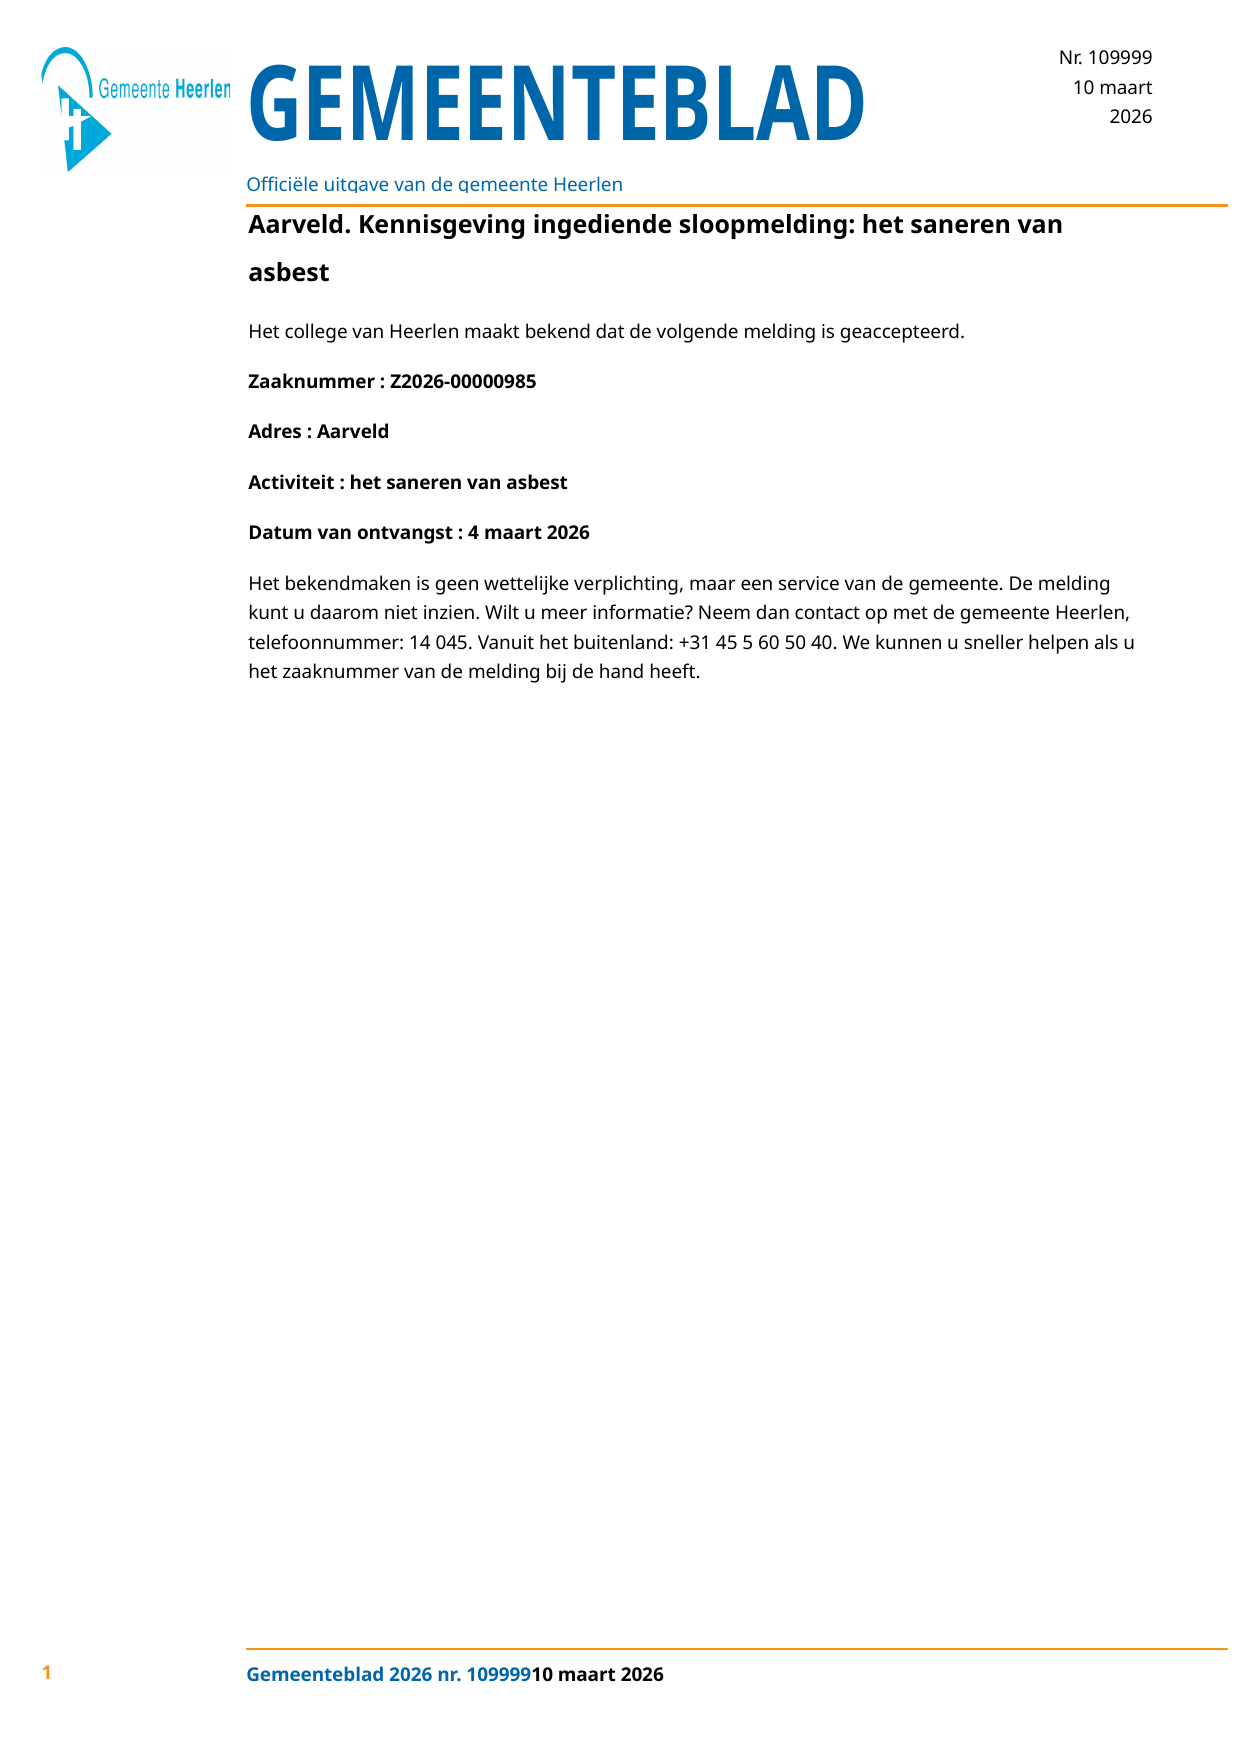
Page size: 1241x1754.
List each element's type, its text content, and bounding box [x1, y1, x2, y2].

text Adres : Aarveld [248, 419, 1152, 444]
picture [41, 47, 231, 172]
text Zaaknummer : Z2026-00000985 [248, 368, 1152, 394]
picture [41, 47, 59, 70]
text Het bekendmaken is geen wettelijke verplichting, maar een service van de gemeente. De melding kunt u daarom niet inzien. Wilt u meer informatie? Neem dan contact op met de gemeente Heerlen, telefoonnummer: 14 045. Vanuit het buitenland: +31 45 5 60 50 40. We kunnen u sneller helpen als u het zaaknummer van de melding bij de hand heeft. [248, 570, 1152, 684]
text Datum van ontvangst : 4 maart 2026 [248, 519, 1152, 545]
text Het college van Heerlen maakt bekend dat de volgende melding is geaccepteerd. [248, 318, 1152, 344]
text Aarveld. Kennisgeving ingediende sloopmelding: het saneren van asbest [248, 207, 1152, 288]
text Activiteit : het saneren van asbest [248, 469, 1152, 495]
